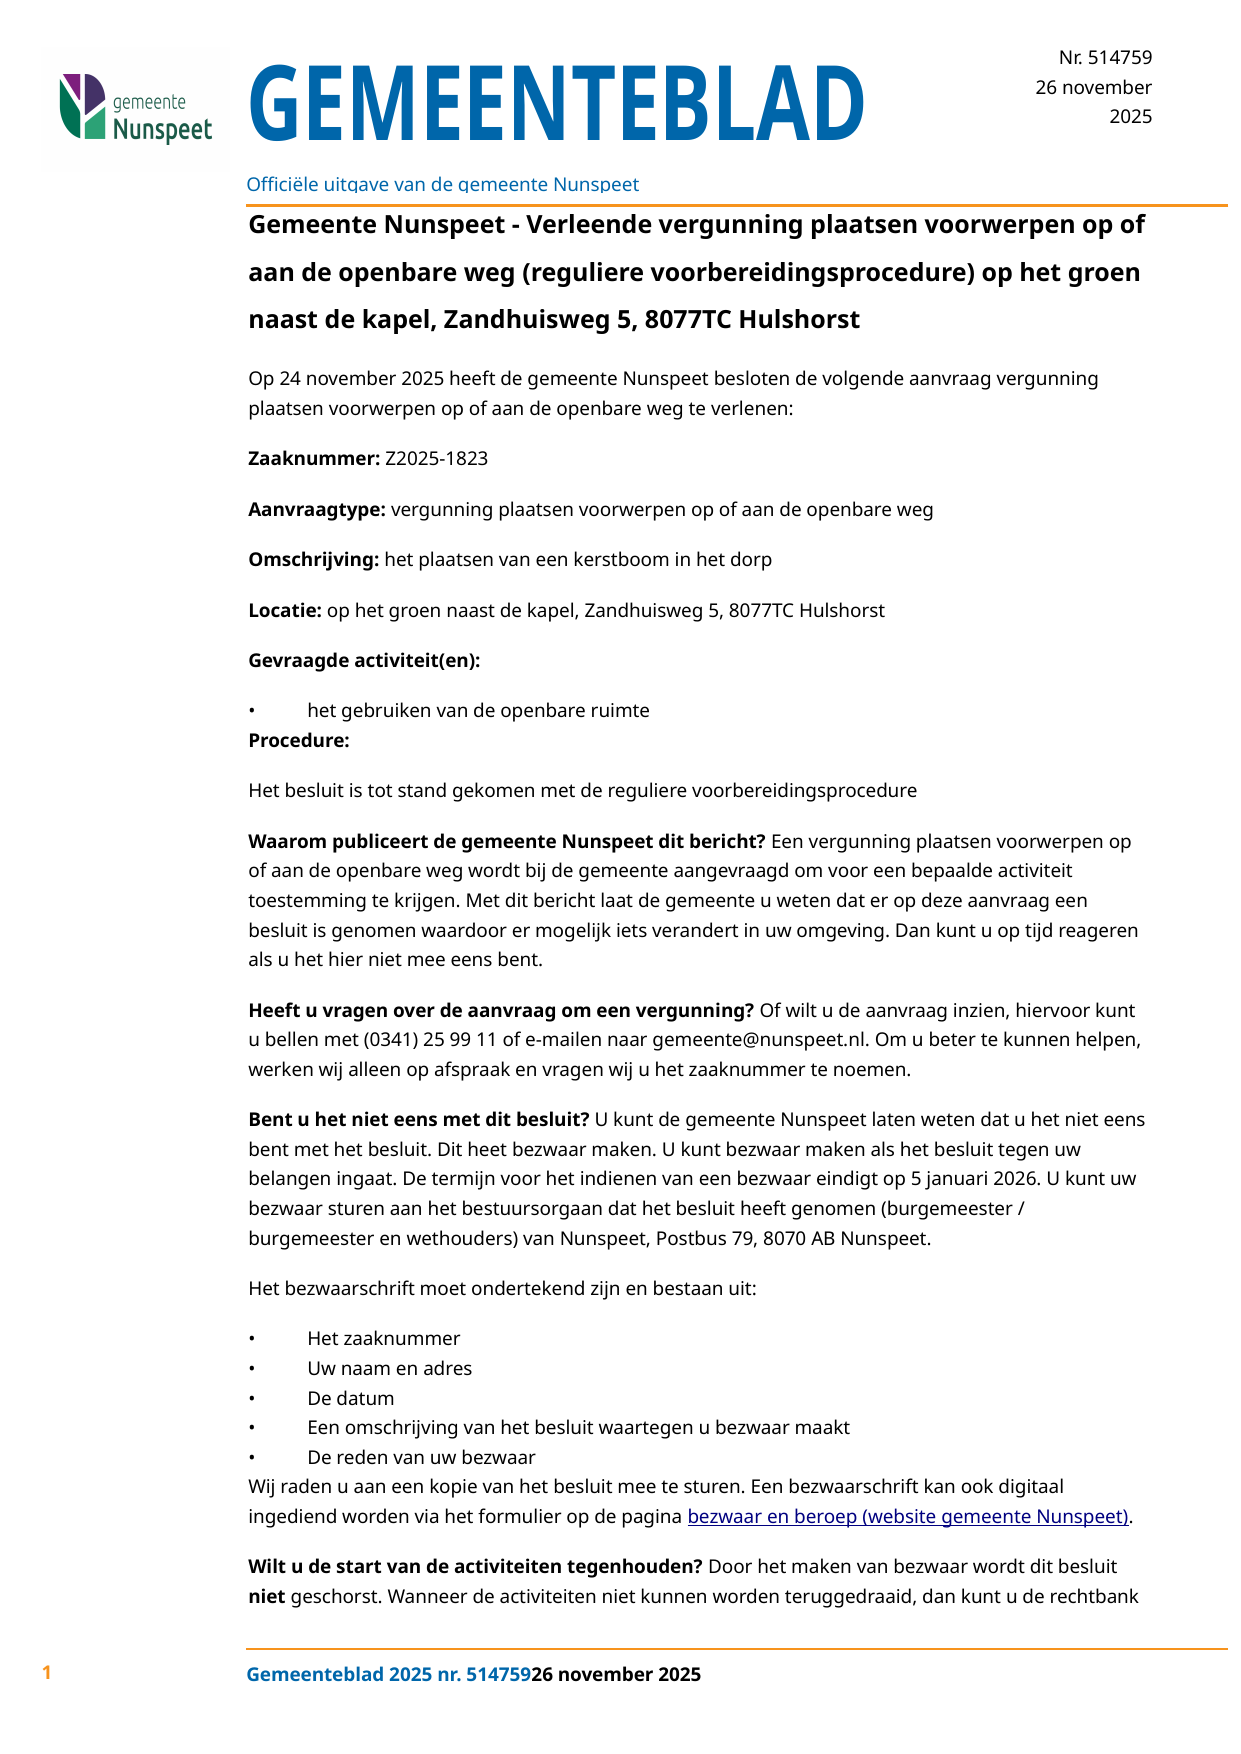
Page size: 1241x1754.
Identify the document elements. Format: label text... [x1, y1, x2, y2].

text Zaaknummer: Z2025-1823 [248, 446, 1152, 471]
text Bent u het niet eens met dit besluit? U kunt de gemeente Nunspeet laten weten dat u het niet eens bent met het besluit. Dit heet bezwaar maken. U kunt bezwaar maken als het besluit tegen uw belangen ingaat. De termijn voor het indienen van een bezwaar eindigt op 5 januari 2026. U kunt uw bezwaar sturen aan het bestuursorgaan dat het besluit heeft genomen (burgemeester / burgemeester en wethouders) van Nunspeet, Postbus 79, 8070 AB Nunspeet. [248, 1106, 1152, 1250]
text Omschrijving: het plaatsen van een kerstboom in het dorp [248, 546, 1152, 572]
text Aanvraagtype: vergunning plaatsen voorwerpen op of aan de openbare weg [248, 496, 1152, 522]
text Procedure: [248, 727, 1152, 753]
text Wij raden u aan een kopie van het besluit mee te sturen. Een bezwaarschrift kan ook digitaal ingediend worden via het formulier op de pagina bezwaar en beroep (website gemeente Nunspeet). [248, 1473, 1152, 1529]
text Waarom publiceert de gemeente Nunspeet dit bericht? Een vergunning plaatsen voorwerpen op of aan de openbare weg wordt bij de gemeente aangevraagd om voor een bepaalde activiteit toestemming te krijgen. Met dit bericht laat de gemeente u weten dat er op deze aanvraag een besluit is genomen waardoor er mogelijk iets verandert in uw omgeving. Dan kunt u op tijd reageren als u het hier niet mee eens bent. [248, 828, 1152, 972]
list De reden van uw bezwaar [248, 1444, 1152, 1469]
list De datum [248, 1385, 1152, 1410]
list Uw naam en adres [248, 1355, 1152, 1381]
list het gebruiken van de openbare ruimte [248, 698, 1152, 723]
text Op 24 november 2025 heeft de gemeente Nunspeet besloten de volgende aanvraag vergunning plaatsen voorwerpen op of aan de openbare weg te verlenen: [248, 366, 1152, 421]
text Locatie: op het groen naast de kapel, Zandhuisweg 5, 8077TC Hulshorst [248, 597, 1152, 622]
list Een omschrijving van het besluit waartegen u bezwaar maakt [248, 1414, 1152, 1440]
list Het zaaknummer [248, 1326, 1152, 1351]
picture [41, 47, 231, 172]
text Gemeente Nunspeet - Verleende vergunning plaatsen voorwerpen op of aan de openbare weg (reguliere voorbereidingsprocedure) op het groen naast de kapel, Zandhuisweg 5, 8077TC Hulshorst [248, 207, 1152, 336]
text Het besluit is tot stand gekomen met de reguliere voorbereidingsprocedure [248, 778, 1152, 803]
text Wilt u de start van de activiteiten tegenhouden? Door het maken van bezwaar wordt dit besluit niet geschorst. Wanneer de activiteiten niet kunnen worden teruggedraaid, dan kunt u de rechtbank [248, 1553, 1152, 1609]
text Heeft u vragen over de aanvraag om een vergunning? Of wilt u de aanvraag inzien, hiervoor kunt u bellen met (0341) 25 99 11 of e-mailen naar gemeente@nunspeet.nl. Om u beter te kunnen helpen, werken wij alleen op afspraak en vragen wij u het zaaknummer te noemen. [248, 997, 1152, 1082]
text Het bezwaarschrift moet ondertekend zijn en bestaan uit: [248, 1275, 1152, 1301]
text Gevraagde activiteit(en): [248, 647, 1152, 673]
